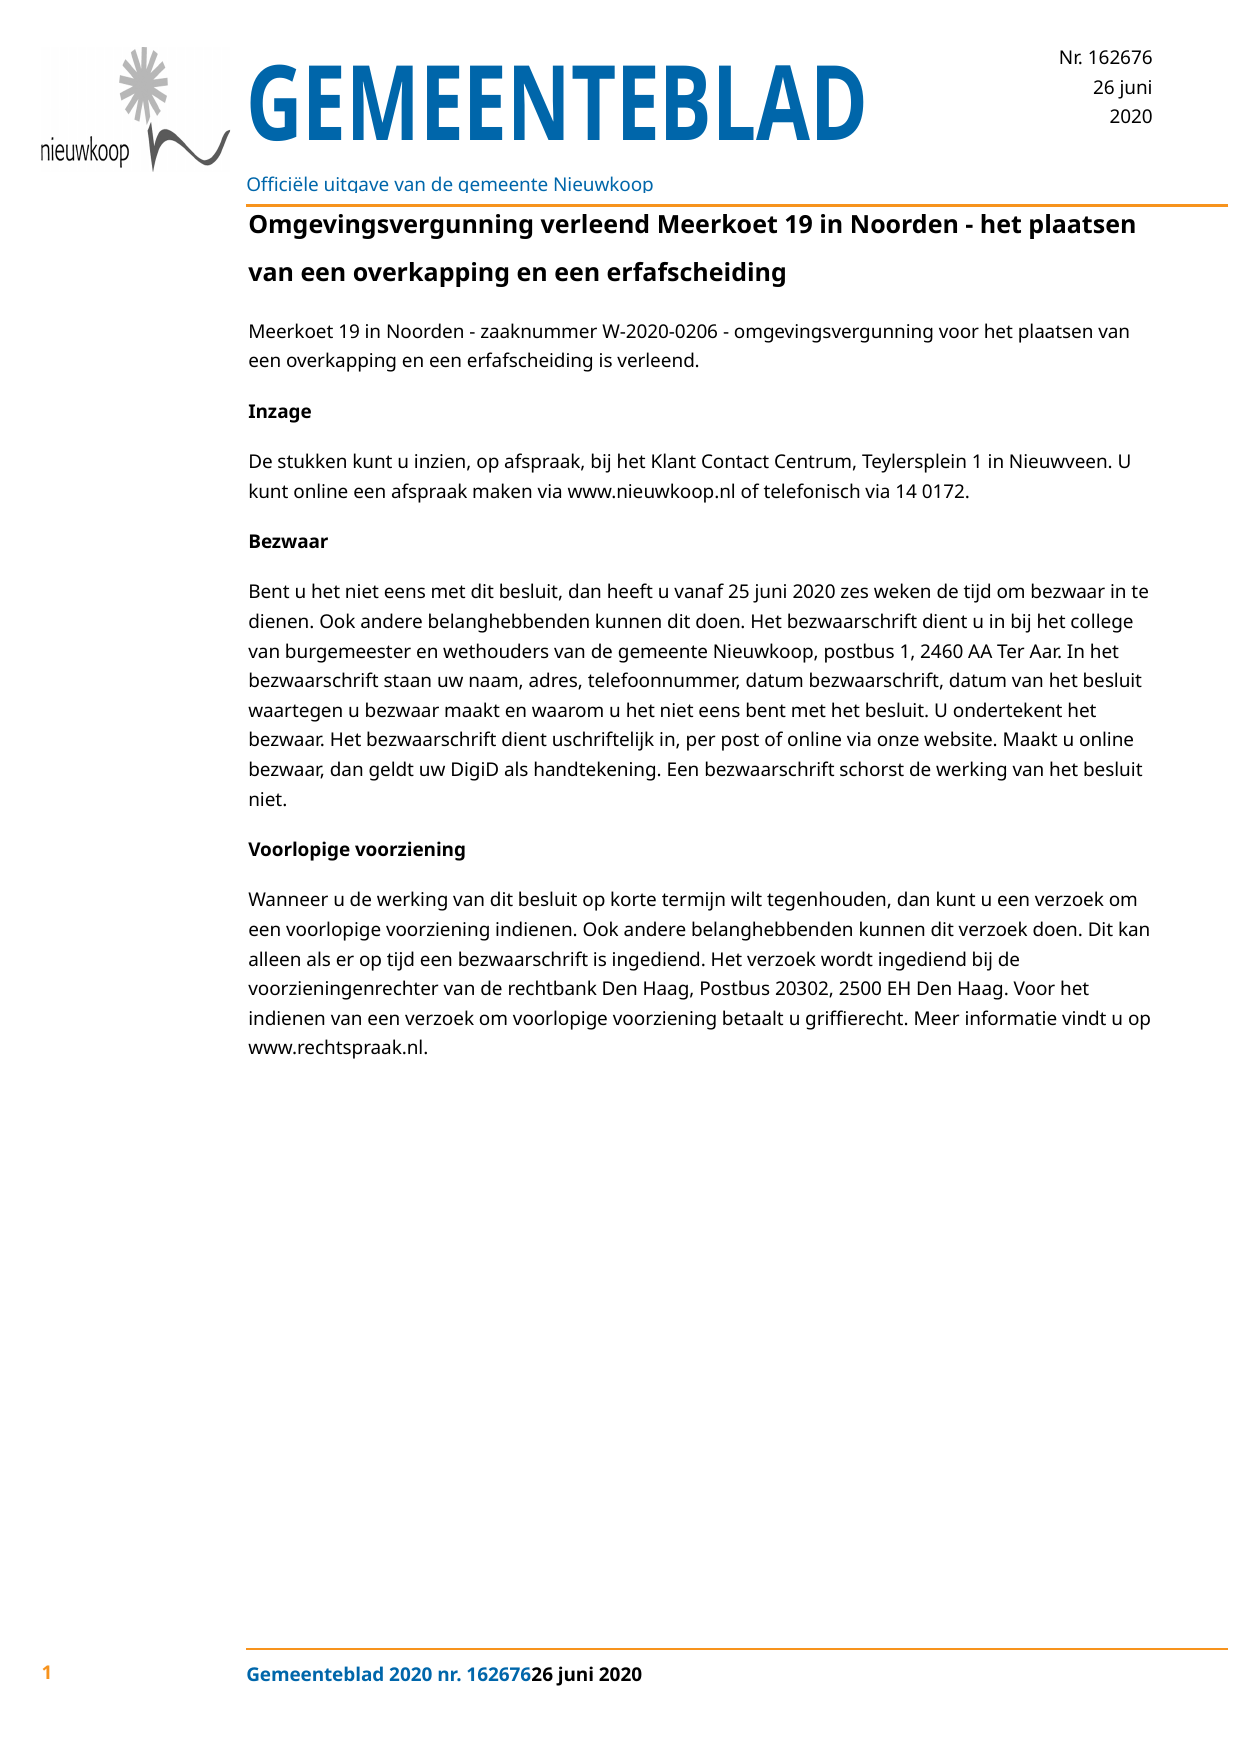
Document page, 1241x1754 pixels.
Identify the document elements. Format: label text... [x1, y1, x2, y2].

text Meerkoet 19 in Noorden - zaaknummer W-2020-0206 - omgevingsvergunning voor het plaatsen van een overkapping en een erfafscheiding is verleend. [248, 318, 1152, 373]
text De stukken kunt u inzien, op afspraak, bij het Klant Contact Centrum, Teylersplein 1 in Nieuwveen. U kunt online een afspraak maken via www.nieuwkoop.nl of telefonisch via 14 0172. [248, 448, 1152, 504]
text Inzage [248, 398, 1152, 424]
text Voorlopige voorziening [248, 836, 1152, 862]
text Wanneer u de werking van dit besluit op korte termijn wilt tegenhouden, dan kunt u een verzoek om een voorlopige voorziening indienen. Ook andere belanghebbenden kunnen dit verzoek doen. Dit kan alleen als er op tijd een bezwaarschrift is ingediend. Het verzoek wordt ingediend bij de voorzieningenrechter van de rechtbank Den Haag, Postbus 20302, 2500 EH Den Haag. Voor het indienen van een verzoek om voorlopige voorziening betaalt u griffierecht. Meer informatie vindt u op www.rechtspraak.nl. [248, 887, 1152, 1060]
text Bezwaar [248, 528, 1152, 554]
text Bent u het niet eens met dit besluit, dan heeft u vanaf 25 juni 2020 zes weken de tijd om bezwaar in te dienen. Ook andere belanghebbenden kunnen dit doen. Het bezwaarschrift dient u in bij het college van burgemeester en wethouders van de gemeente Nieuwkoop, postbus 1, 2460 AA Ter Aar. In het bezwaarschrift staan uw naam, adres, telefoonnummer, datum bezwaarschrift, datum van het besluit waartegen u bezwaar maakt en waarom u het niet eens bent met het besluit. U ondertekent het bezwaar. Het bezwaarschrift dient uschriftelijk in, per post of online via onze website. Maakt u online bezwaar, dan geldt uw DigiD als handtekening. Een bezwaarschrift schorst de werking van het besluit niet. [248, 579, 1152, 812]
picture [41, 47, 231, 172]
text Omgevingsvergunning verleend Meerkoet 19 in Noorden - het plaatsen van een overkapping en een erfafscheiding [248, 207, 1152, 288]
